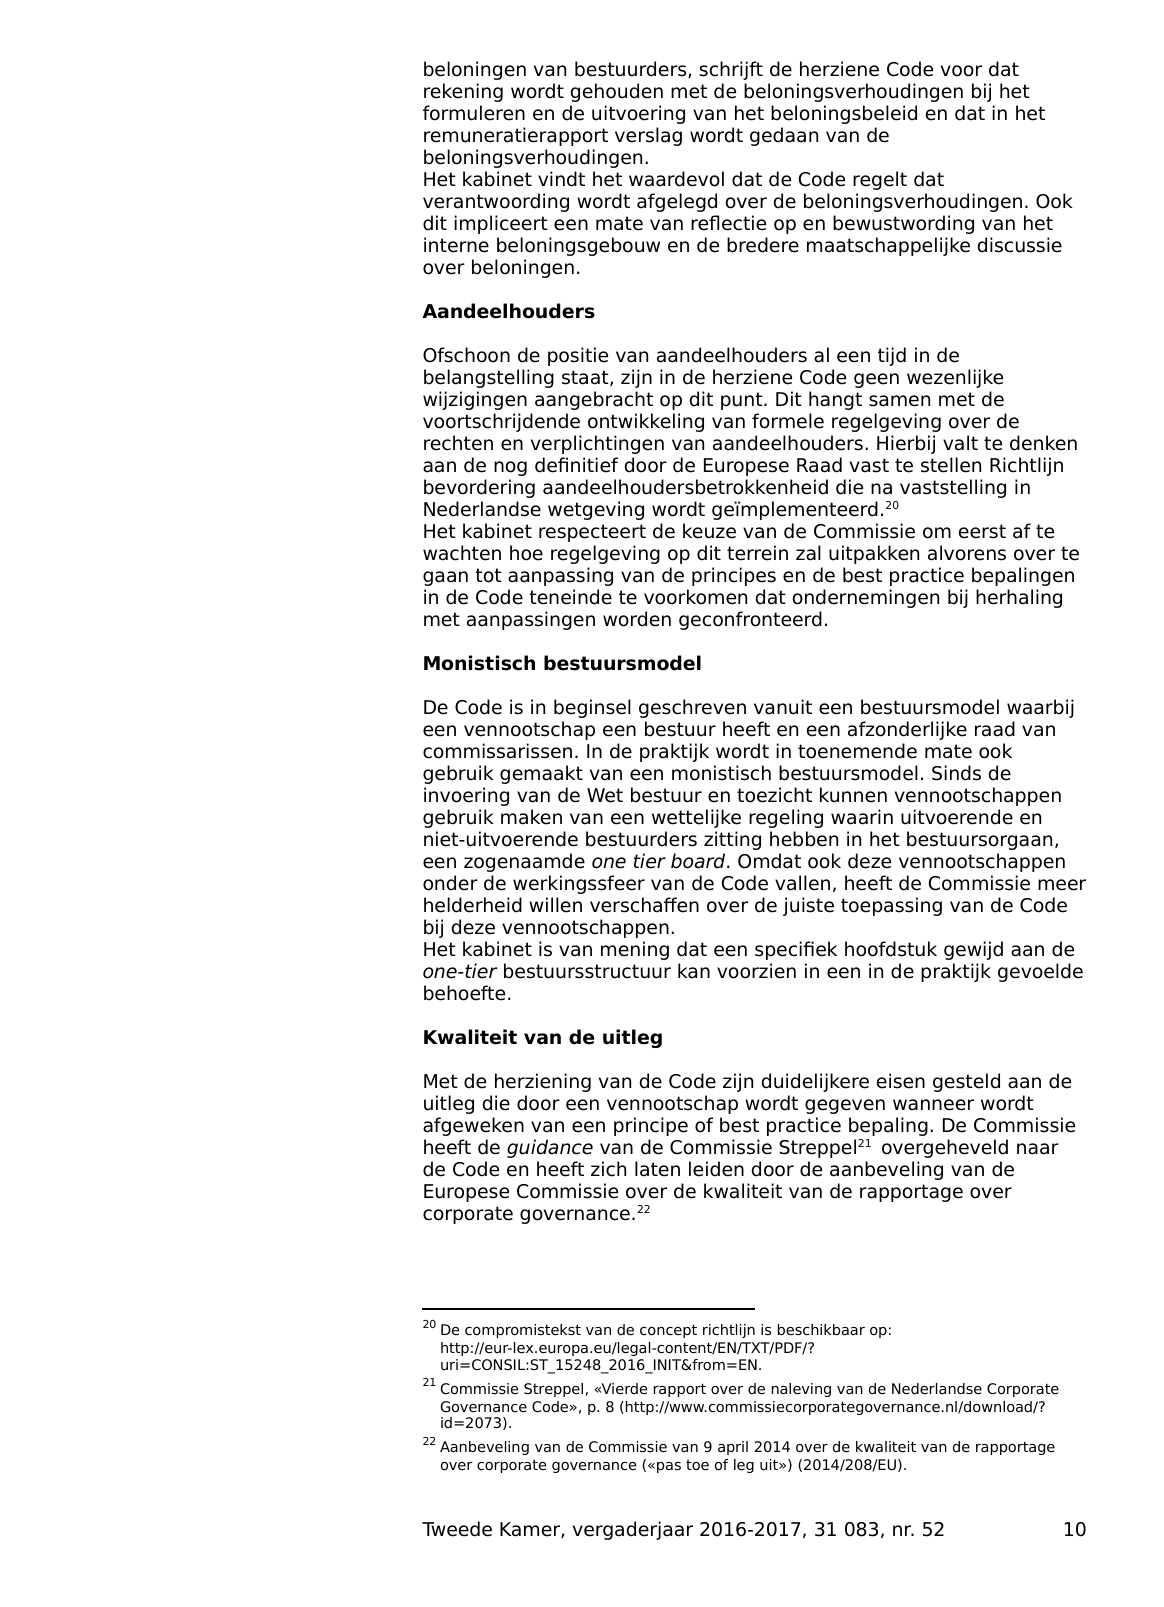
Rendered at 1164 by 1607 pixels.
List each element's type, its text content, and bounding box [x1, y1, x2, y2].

subtitle Aandeelhouders [422, 301, 1087, 323]
text Het kabinet vindt het waardevol dat de Code regelt dat verantwoording wordt afgelegd over de beloningsverhoudingen. Ook dit impliceert een mate van reflectie op en bewustwording van het interne beloningsgebouw en de bredere maatschappelijke discussie over beloningen. [422, 169, 1087, 279]
subtitle Kwaliteit van de uitleg [422, 1027, 1087, 1049]
text Het kabinet is van mening dat een specifiek hoofdstuk gewijd aan de one-tier bestuursstructuur kan voorzien in een in de praktijk gevoelde behoefte. [422, 939, 1087, 1005]
text De Code is in beginsel geschreven vanuit een bestuursmodel waarbij een vennootschap een bestuur heeft en een afzonderlijke raad van commissarissen. In de praktijk wordt in toenemende mate ook gebruik gemaakt van een monistisch bestuursmodel. Sinds de invoering van de Wet bestuur en toezicht kunnen vennootschappen gebruik maken van een wettelijke regeling waarin uitvoerende en niet-uitvoerende bestuurders zitting hebben in het bestuursorgaan, een zogenaamde one tier board. Omdat ook deze vennootschappen onder de werkingssfeer van de Code vallen, heeft de Commissie meer helderheid willen verschaffen over de juiste toepassing van de Code bij deze vennootschappen. [422, 697, 1087, 939]
text Het kabinet respecteert de keuze van de Commissie om eerst af te wachten hoe regelgeving op dit terrein zal uitpakken alvorens over te gaan tot aanpassing van de principes en de best practice bepalingen in de Code teneinde te voorkomen dat ondernemingen bij herhaling met aanpassingen worden geconfronteerd. [422, 521, 1087, 631]
text Aanbeveling van de Commissie van 9 april 2014 over de kwaliteit van de rapportage over corporate governance («pas toe of leg uit») (2014/208/EU). [422, 1435, 1087, 1474]
text Ofschoon de positie van aandeelhouders al een tijd in de belangstelling staat, zijn in de herziene Code geen wezenlijke wijzigingen aangebracht op dit punt. Dit hangt samen met de voortschrijdende ontwikkeling van formele regelgeving over de rechten en verplichtingen van aandeelhouders. Hierbij valt te denken aan de nog definitief door de Europese Raad vast te stellen Richtlijn bevordering aandeelhoudersbetrokkenheid die na vaststelling in Nederlandse wetgeving wordt geïmplementeerd. [422, 345, 1087, 521]
text Commissie Streppel, «Vierde rapport over de naleving van de Nederlandse Corporate Governance Code», p. 8 (http://www.commissiecorporategovernance.nl/download/?id=2073). [422, 1377, 1087, 1432]
text De compromistekst van de concept richtlijn is beschikbaar op: http://eur-lex.europa.eu/legal-content/EN/TXT/PDF/?uri=CONSIL:ST_15248_2016_INIT&from=EN. [422, 1318, 1087, 1374]
subtitle Monistisch bestuursmodel [422, 653, 1087, 675]
text beloningen van bestuurders, schrijft de herziene Code voor dat rekening wordt gehouden met de beloningsverhoudingen bij het formuleren en de uitvoering van het beloningsbeleid en dat in het remuneratierapport verslag wordt gedaan van de beloningsverhoudingen. [422, 59, 1087, 169]
text Met de herziening van de Code zijn duidelijkere eisen gesteld aan de uitleg die door een vennootschap wordt gegeven wanneer wordt afgeweken van een principe of best practice bepaling. De Commissie heeft de guidance van de Commissie Streppel overgeheveld naar de Code en heeft zich laten leiden door de aanbeveling van de Europese Commissie over de kwaliteit van de rapportage over corporate governance. [422, 1071, 1087, 1225]
